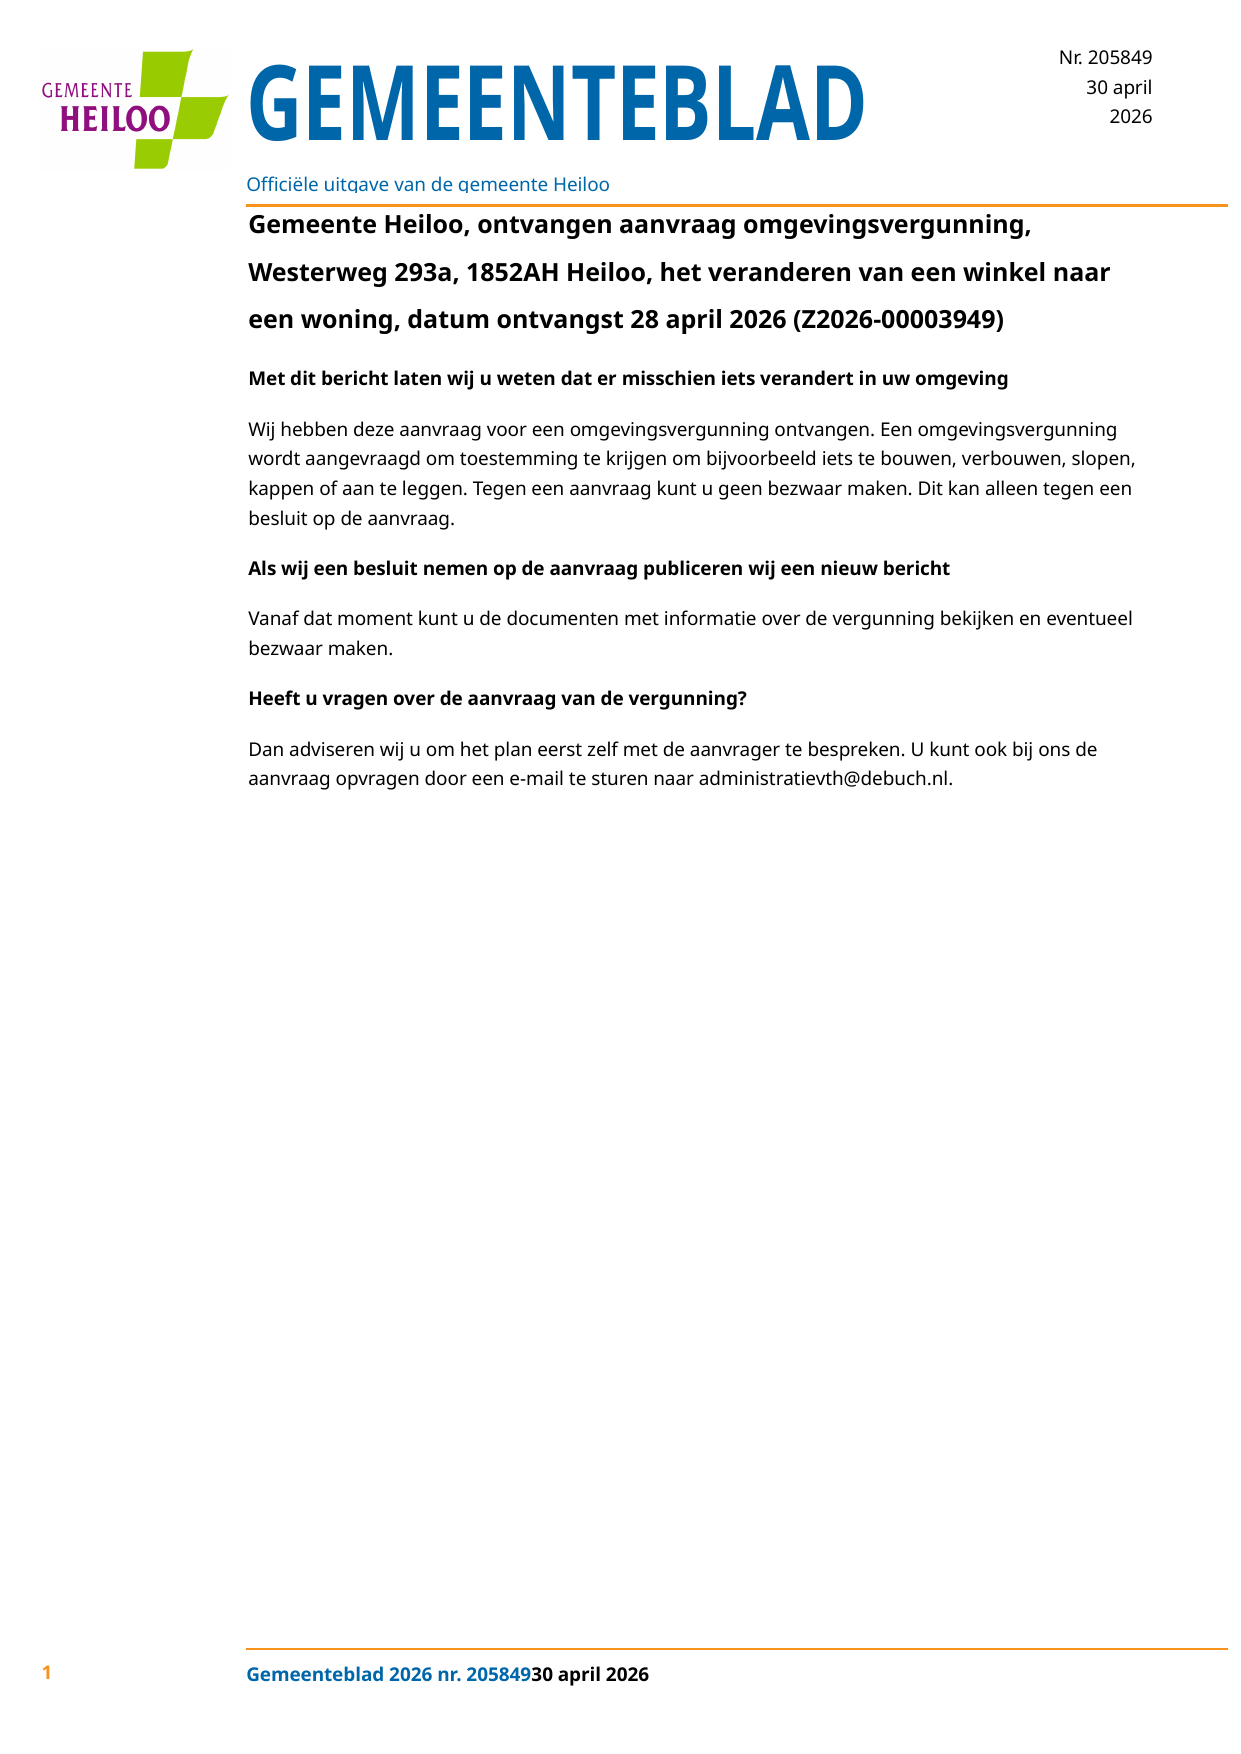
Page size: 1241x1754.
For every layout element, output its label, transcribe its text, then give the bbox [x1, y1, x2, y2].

text Dan adviseren wij u om het plan eerst zelf met de aanvrager te bespreken. U kunt ook bij ons de aanvraag opvragen door een e-mail te sturen naar administratievth@debuch.nl. [248, 736, 1152, 791]
text Vanaf dat moment kunt u de documenten met informatie over de vergunning bekijken en eventueel bezwaar maken. [248, 606, 1152, 661]
text Met dit bericht laten wij u weten dat er misschien iets verandert in uw omgeving [248, 366, 1152, 391]
text Heeft u vragen over de aanvraag van de vergunning? [248, 686, 1152, 711]
picture [41, 47, 231, 172]
text Wij hebben deze aanvraag voor een omgevingsvergunning ontvangen. Een omgevingsvergunning wordt aangevraagd om toestemming te krijgen om bijvoorbeeld iets te bouwen, verbouwen, slopen, kappen of aan te leggen. Tegen een aanvraag kunt u geen bezwaar maken. Dit kan alleen tegen een besluit op de aanvraag. [248, 416, 1152, 530]
text Gemeente Heiloo, ontvangen aanvraag omgevingsvergunning, Westerweg 293a, 1852AH Heiloo, het veranderen van een winkel naar een woning, datum ontvangst 28 april 2026 (Z2026-00003949) [248, 207, 1152, 336]
text Als wij een besluit nemen op de aanvraag publiceren wij een nieuw bericht [248, 555, 1152, 581]
